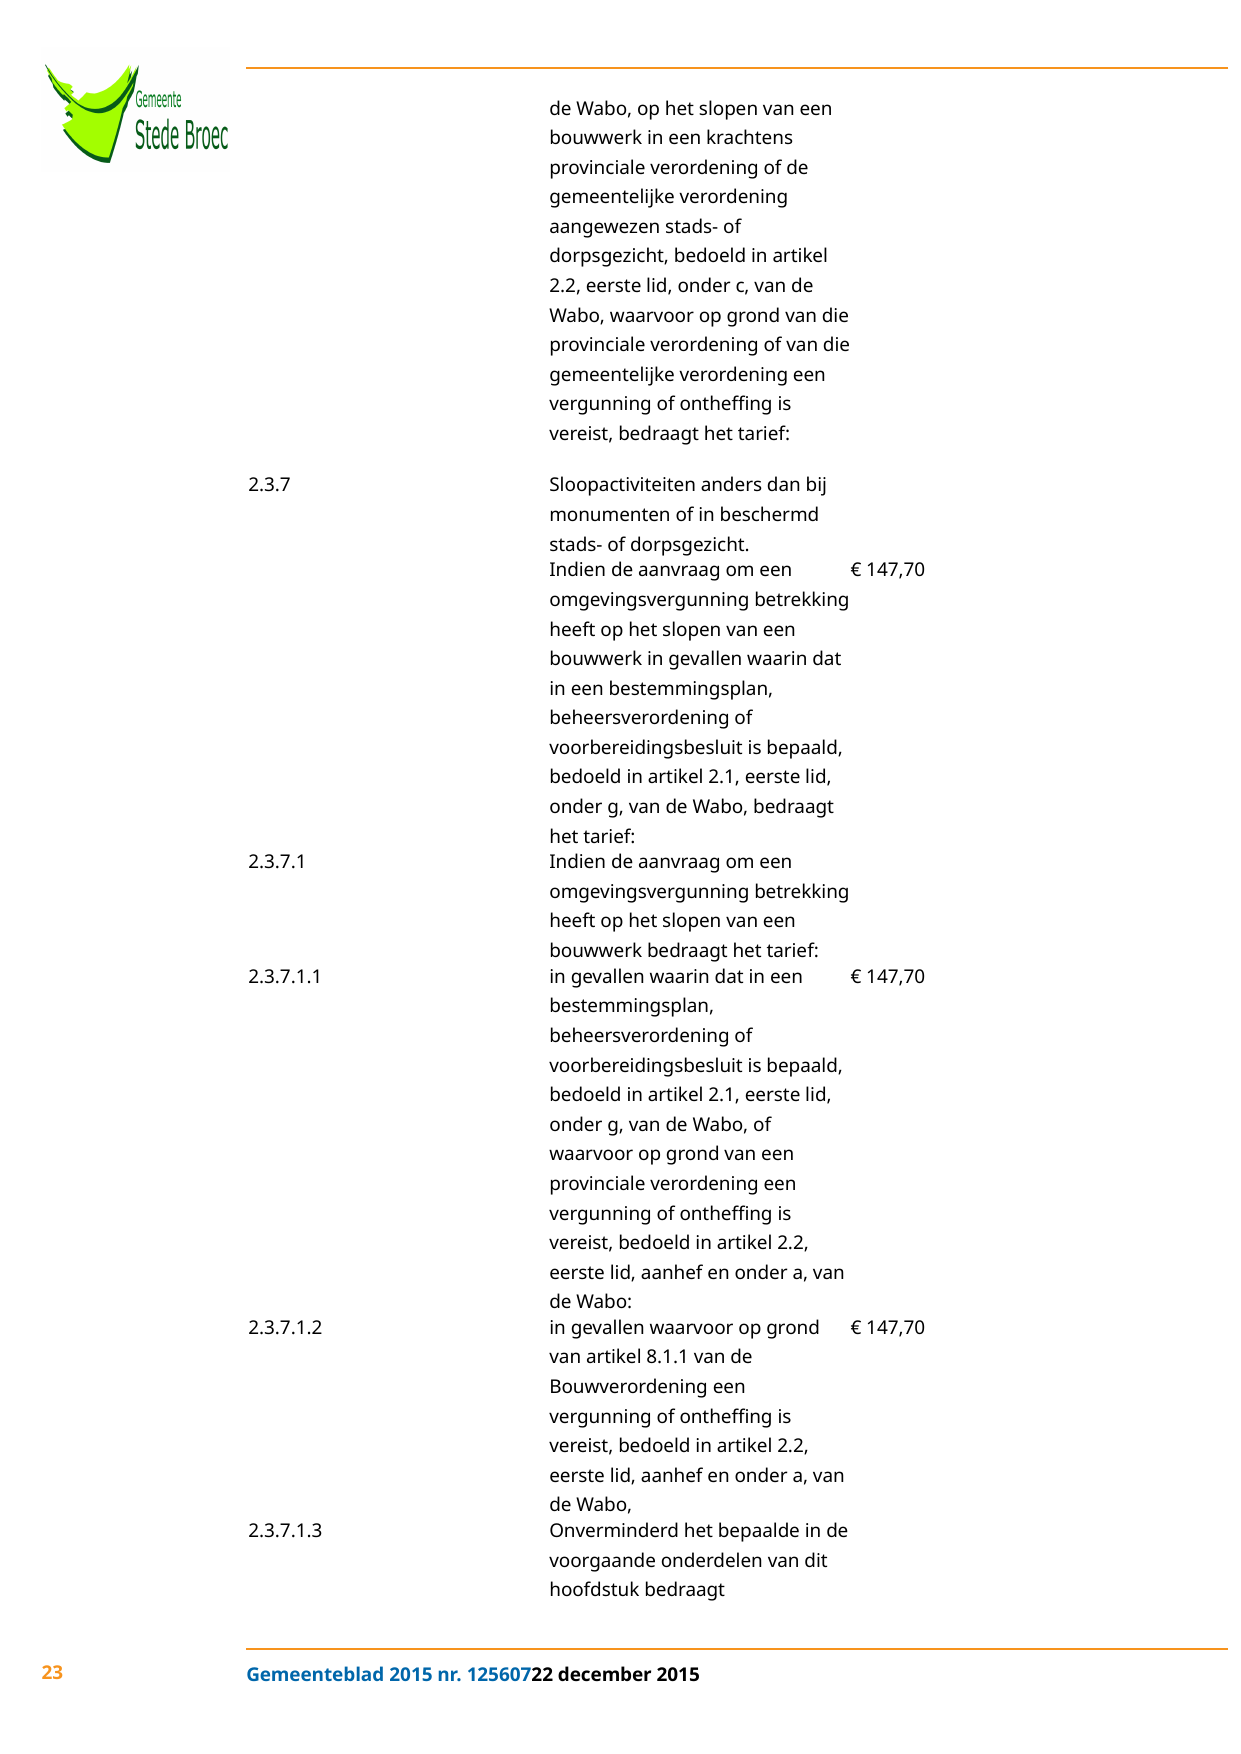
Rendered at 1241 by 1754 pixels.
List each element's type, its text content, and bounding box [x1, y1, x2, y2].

table_cell Indien de aanvraag om een omgevingsvergunning betrekking heeft op het slopen van een bouwwerk bedraagt het tarief: [549, 849, 850, 963]
table_cell [850, 1518, 1152, 1602]
table_cell [850, 849, 1152, 963]
table_cell in gevallen waarvoor op grond van artikel 8.1.1 van de Bouwverordening een vergunning of ontheffing is vereist, bedoeld in artikel 2.2, eerste lid, aanhef en onder a, van de Wabo, [549, 1314, 850, 1517]
table_cell Sloopactiviteiten anders dan bij monumenten of in beschermd stads- of dorpsgezicht. [549, 472, 850, 557]
table_cell [549, 446, 850, 472]
table_cell [248, 557, 549, 848]
table_cell 2.3.7.1.2 [248, 1314, 549, 1517]
table_cell [850, 446, 1152, 472]
picture [41, 47, 231, 172]
table_cell Indien de aanvraag om een omgevingsvergunning betrekking heeft op het slopen van een bouwwerk in gevallen waarin dat in een bestemmingsplan, beheersverordening of voorbereidingsbesluit is bepaald, bedoeld in artikel 2.1, eerste lid, onder g, van de Wabo, bedraagt het tarief: [549, 557, 850, 848]
table_cell 2.3.7 [248, 472, 549, 557]
table_cell in gevallen waarin dat in een bestemmingsplan, beheersverordening of voorbereidingsbesluit is bepaald, bedoeld in artikel 2.1, eerste lid, onder g, van de Wabo, of waarvoor op grond van een provinciale verordening een vergunning of ontheffing is vereist, bedoeld in artikel 2.2, eerste lid, aanhef en onder a, van de Wabo: [549, 963, 850, 1314]
table_cell de Wabo, op het slopen van een bouwwerk in een krachtens provinciale verordening of de gemeentelijke verordening aangewezen stads- of dorpsgezicht, bedoeld in artikel 2.2, eerste lid, onder c, van de Wabo, waarvoor op grond van die provinciale verordening of van die gemeentelijke verordening een vergunning of ontheffing is vereist, bedraagt het tarief: [549, 95, 850, 446]
table_cell [850, 95, 1152, 446]
table_cell € 147,70 [850, 1314, 1152, 1517]
table_cell 2.3.7.1.3 [248, 1518, 549, 1602]
table_cell [248, 95, 549, 446]
table_cell € 147,70 [850, 963, 1152, 1314]
table_cell Onverminderd het bepaalde in de voorgaande onderdelen van dit hoofdstuk bedraagt [549, 1518, 850, 1602]
table_cell € 147,70 [850, 557, 1152, 848]
table_cell [850, 472, 1152, 557]
table_cell 2.3.7.1.1 [248, 963, 549, 1314]
table_cell [248, 446, 549, 472]
table_cell 2.3.7.1 [248, 849, 549, 963]
